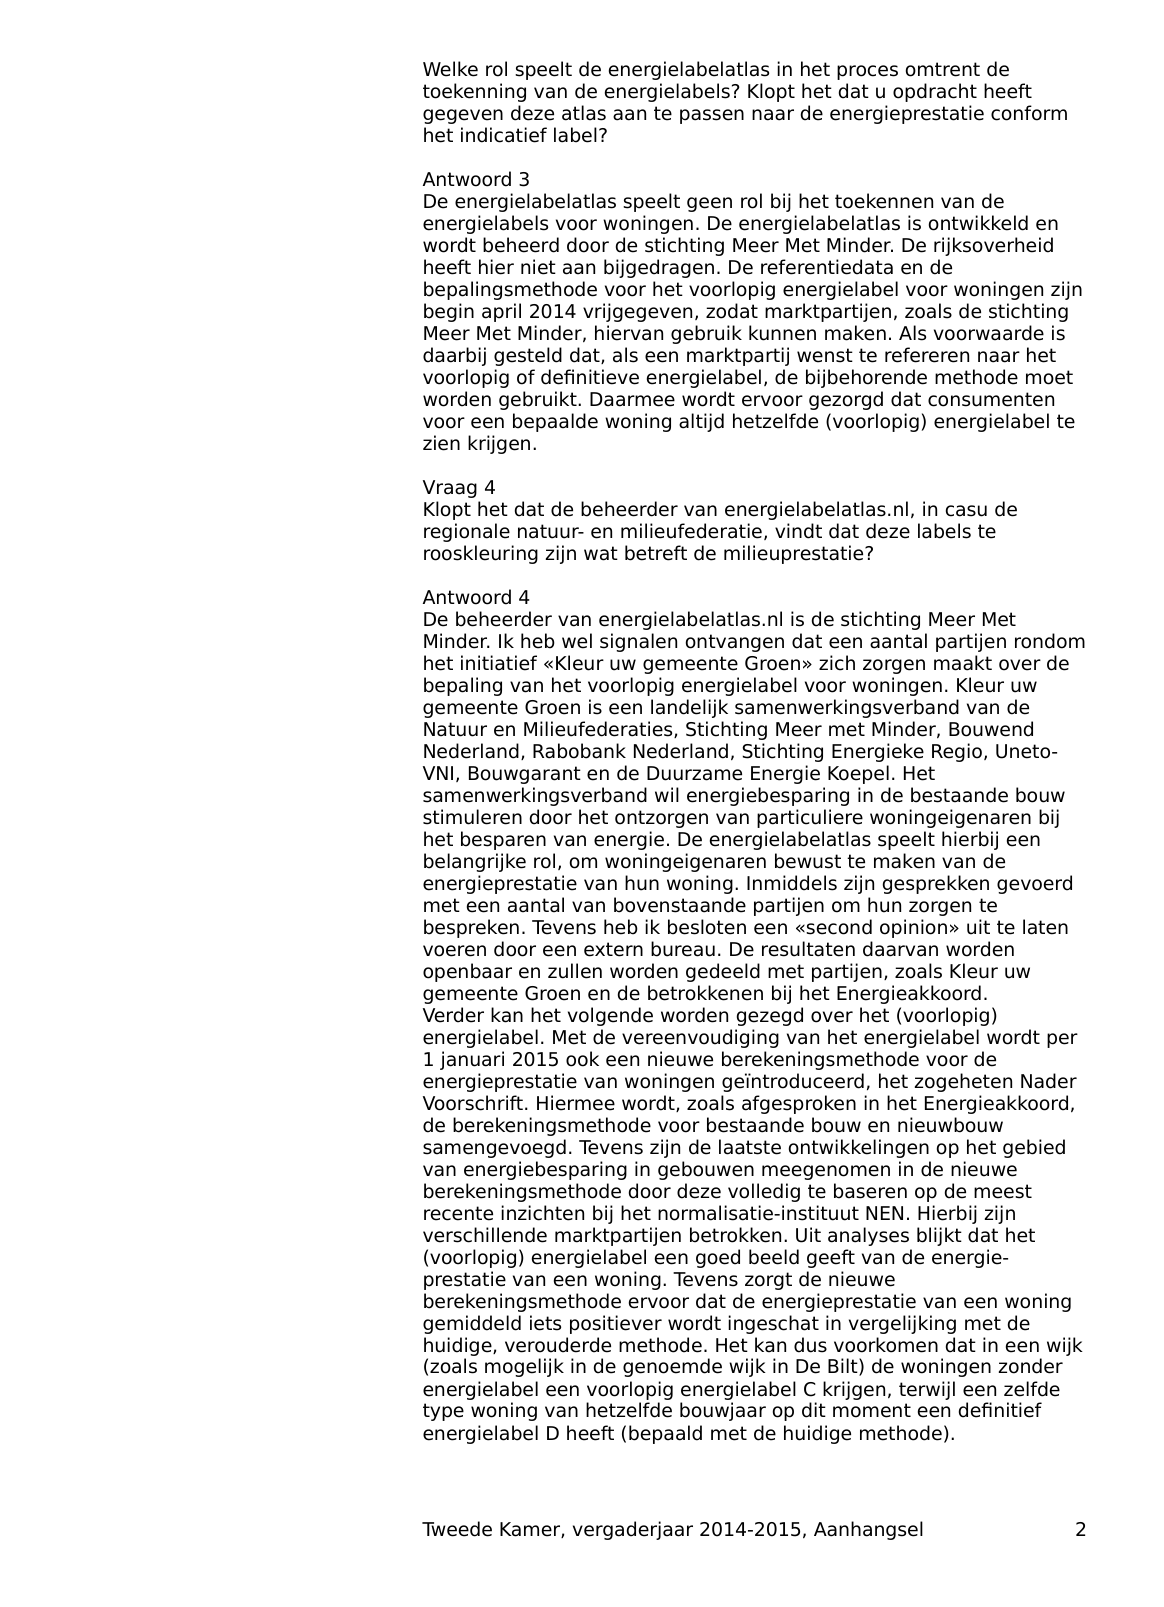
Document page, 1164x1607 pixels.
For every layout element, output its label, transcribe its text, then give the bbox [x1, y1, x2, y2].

text Vraag 4 [422, 477, 1087, 499]
text Welke rol speelt de energielabelatlas in het proces omtrent de toekenning van de energielabels? Klopt het dat u opdracht heeft gegeven deze atlas aan te passen naar de energieprestatie conform het indicatief label? [422, 59, 1087, 147]
text Verder kan het volgende worden gezegd over het (voorlopig) energielabel. Met de vereenvoudiging van het energielabel wordt per 1 januari 2015 ook een nieuwe berekeningsmethode voor de energieprestatie van woningen geïntroduceerd, het zogeheten Nader Voorschrift. Hiermee wordt, zoals afgesproken in het Energieakkoord, de berekeningsmethode voor bestaande bouw en nieuwbouw samengevoegd. Tevens zijn de laatste ontwikkelingen op het gebied van energiebesparing in gebouwen meegenomen in de nieuwe berekeningsmethode door deze volledig te baseren op de meest recente inzichten bij het normalisatie-instituut NEN. Hierbij zijn verschillende marktpartijen betrokken. Uit analyses blijkt dat het (voorlopig) energielabel een goed beeld geeft van de energie-prestatie van een woning. Tevens zorgt de nieuwe berekeningsmethode ervoor dat de energieprestatie van een woning gemiddeld iets positiever wordt ingeschat in vergelijking met de huidige, verouderde methode. Het kan dus voorkomen dat in een wijk (zoals mogelijk in de genoemde wijk in De Bilt) de woningen zonder energielabel een voorlopig energielabel C krijgen, terwijl een zelfde type woning van hetzelfde bouwjaar op dit moment een definitief energielabel D heeft (bepaald met de huidige methode). [422, 1005, 1087, 1444]
text Antwoord 3 [422, 169, 1087, 191]
text De beheerder van energielabelatlas.nl is de stichting Meer Met Minder. Ik heb wel signalen ontvangen dat een aantal partijen rondom het initiatief «Kleur uw gemeente Groen» zich zorgen maakt over de bepaling van het voorlopig energielabel voor woningen. Kleur uw gemeente Groen is een landelijk samenwerkingsverband van de Natuur en Milieufederaties, Stichting Meer met Minder, Bouwend Nederland, Rabobank Nederland, Stichting Energieke Regio, Uneto-VNI, Bouwgarant en de Duurzame Energie Koepel. Het samenwerkingsverband wil energiebesparing in de bestaande bouw stimuleren door het ontzorgen van particuliere woningeigenaren bij het besparen van energie. De energielabelatlas speelt hierbij een belangrijke rol, om woningeigenaren bewust te maken van de energieprestatie van hun woning. Inmiddels zijn gesprekken gevoerd met een aantal van bovenstaande partijen om hun zorgen te bespreken. Tevens heb ik besloten een «second opinion» uit te laten voeren door een extern bureau. De resultaten daarvan worden openbaar en zullen worden gedeeld met partijen, zoals Kleur uw gemeente Groen en de betrokkenen bij het Energieakkoord. [422, 609, 1087, 1005]
text De energielabelatlas speelt geen rol bij het toekennen van de energielabels voor woningen. De energielabelatlas is ontwikkeld en wordt beheerd door de stichting Meer Met Minder. De rijksoverheid heeft hier niet aan bijgedragen. De referentiedata en de bepalingsmethode voor het voorlopig energielabel voor woningen zijn begin april 2014 vrijgegeven, zodat marktpartijen, zoals de stichting Meer Met Minder, hiervan gebruik kunnen maken. Als voorwaarde is daarbij gesteld dat, als een marktpartij wenst te refereren naar het voorlopig of definitieve energielabel, de bijbehorende methode moet worden gebruikt. Daarmee wordt ervoor gezorgd dat consumenten voor een bepaalde woning altijd hetzelfde (voorlopig) energielabel te zien krijgen. [422, 191, 1087, 455]
text Antwoord 4 [422, 587, 1087, 609]
text Klopt het dat de beheerder van energielabelatlas.nl, in casu de regionale natuur- en milieufederatie, vindt dat deze labels te rooskleuring zijn wat betreft de milieuprestatie? [422, 499, 1087, 565]
